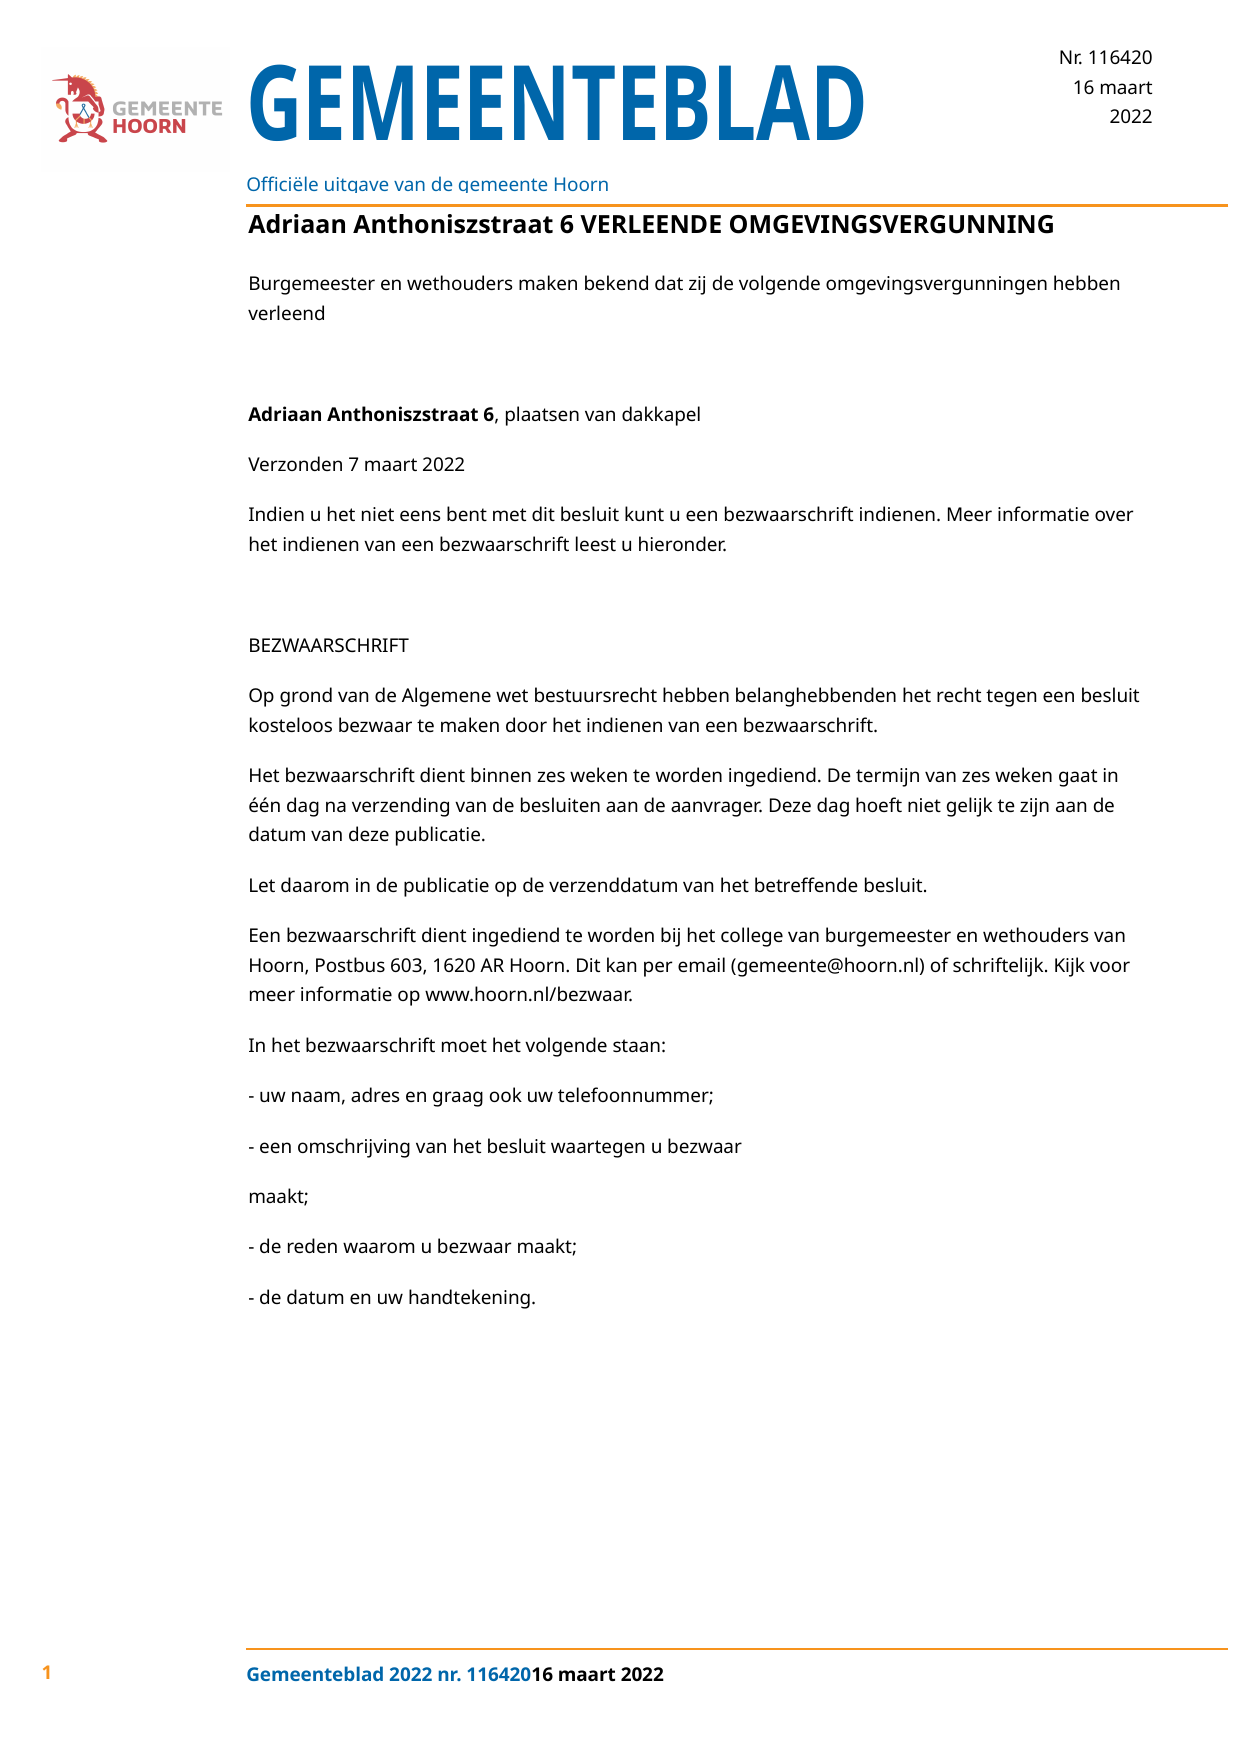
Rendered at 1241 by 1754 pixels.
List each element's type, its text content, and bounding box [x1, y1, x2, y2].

text Adriaan Anthoniszstraat 6 VERLEENDE OMGEVINGSVERGUNNING [248, 207, 1152, 241]
text Burgemeester en wethouders maken bekend dat zij de volgende omgevingsvergunningen hebben verleend [248, 270, 1152, 326]
text BEZWAARSCHRIFT [248, 632, 1152, 658]
text In het bezwaarschrift moet het volgende staan: [248, 1032, 1152, 1058]
text maakt; [248, 1183, 1152, 1209]
text - de datum en uw handtekening. [248, 1284, 1152, 1310]
text - een omschrijving van het besluit waartegen u bezwaar [248, 1133, 1152, 1158]
text Indien u het niet eens bent met dit besluit kunt u een bezwaarschrift indienen. Meer informatie over het indienen van een bezwaarschrift leest u hieronder. [248, 502, 1152, 557]
picture [41, 47, 231, 172]
text - uw naam, adres en graag ook uw telefoonnummer; [248, 1082, 1152, 1108]
text Let daarom in de publicatie op de verzenddatum van het betreffende besluit. [248, 872, 1152, 898]
text Op grond van de Algemene wet bestuursrecht hebben belanghebbenden het recht tegen een besluit kosteloos bezwaar te maken door het indienen van een bezwaarschrift. [248, 682, 1152, 738]
text Adriaan Anthoniszstraat 6, plaatsen van dakkapel [248, 401, 1152, 426]
text Het bezwaarschrift dient binnen zes weken te worden ingediend. De termijn van zes weken gaat in één dag na verzending van de besluiten aan de aanvrager. Deze dag hoeft niet gelijk te zijn aan de datum van deze publicatie. [248, 762, 1152, 847]
text Verzonden 7 maart 2022 [248, 451, 1152, 477]
text - de reden waarom u bezwaar maakt; [248, 1234, 1152, 1259]
text Een bezwaarschrift dient ingediend te worden bij het college van burgemeester en wethouders van Hoorn, Postbus 603, 1620 AR Hoorn. Dit kan per email (gemeente@hoorn.nl) of schriftelijk. Kijk voor meer informatie op www.hoorn.nl/bezwaar. [248, 922, 1152, 1007]
